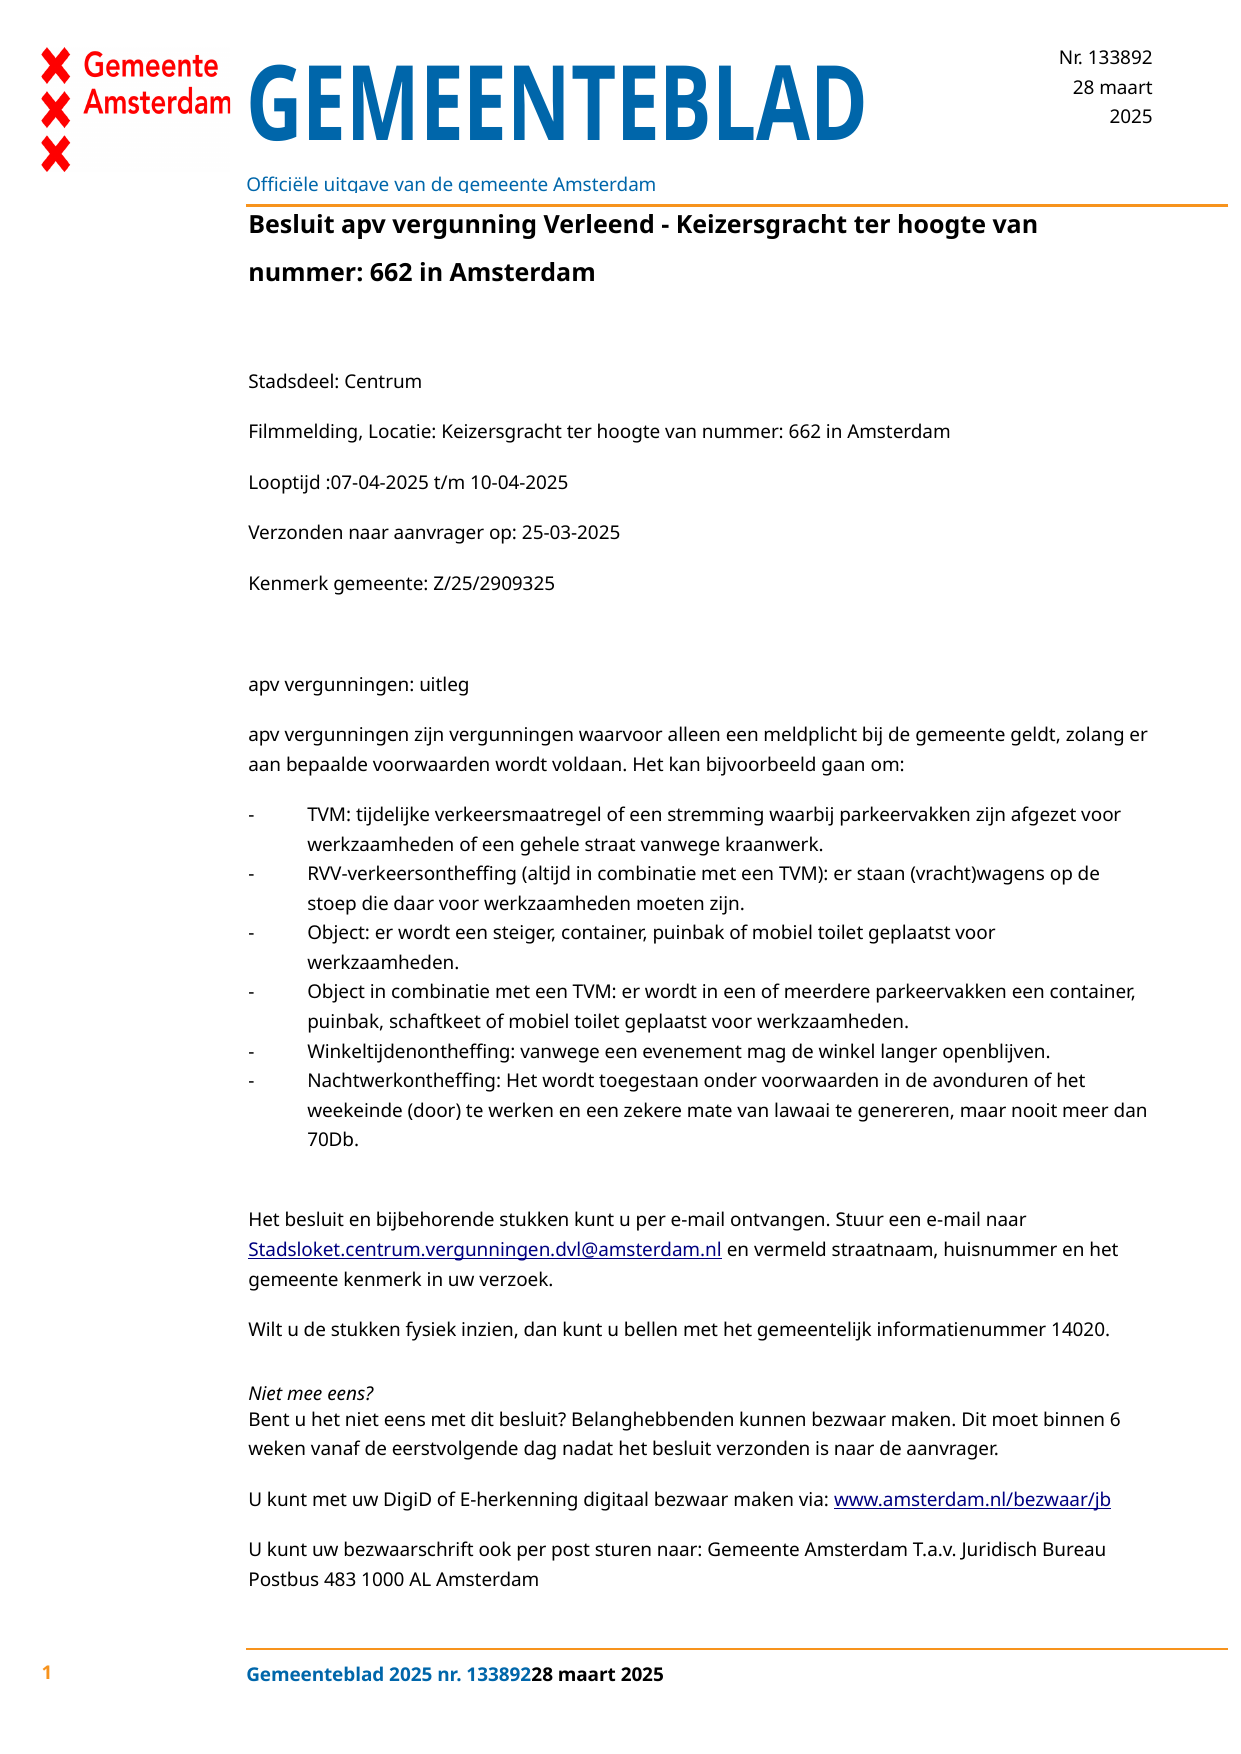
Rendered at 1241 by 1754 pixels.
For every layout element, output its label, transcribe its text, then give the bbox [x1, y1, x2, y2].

list Nachtwerkontheffing: Het wordt toegestaan onder voorwaarden in de avonduren of het weekeinde (door) te werken en een zekere mate van lawaai te genereren, maar nooit meer dan 70Db. [248, 1067, 1152, 1152]
text U kunt uw bezwaarschrift ook per post sturen naar: Gemeente Amsterdam T.a.v. Juridisch Bureau Postbus 483 1000 AL Amsterdam [248, 1536, 1152, 1592]
text apv vergunningen: uitleg [248, 671, 1152, 697]
text Kenmerk gemeente: Z/25/2909325 [248, 570, 1152, 596]
text Wilt u de stukken fysiek inzien, dan kunt u bellen met het gemeentelijk informatienummer 14020. [248, 1316, 1152, 1342]
text Bent u het niet eens met dit besluit? Belanghebbenden kunnen bezwaar maken. Dit moet binnen 6 weken vanaf de eerstvolgende dag nadat het besluit verzonden is naar de aanvrager. [248, 1406, 1152, 1461]
picture [41, 47, 231, 172]
text Niet mee eens? [248, 1380, 1152, 1406]
text Het besluit en bijbehorende stukken kunt u per e-mail ontvangen. Stuur een e-mail naar Stadsloket.centrum.vergunningen.dvl@amsterdam.nl en vermeld straatnaam, huisnummer en het gemeente kenmerk in uw verzoek. [248, 1207, 1152, 1292]
list Object: er wordt een steiger, container, puinbak of mobiel toilet geplaatst voor werkzaamheden. [248, 919, 1152, 975]
text Looptijd :07-04-2025 t/m 10-04-2025 [248, 469, 1152, 495]
text Stadsdeel: Centrum [248, 368, 1152, 394]
list Winkeltijdenontheffing: vanwege een evenement mag de winkel langer openblijven. [248, 1038, 1152, 1064]
text U kunt met uw DigiD of E-herkenning digitaal bezwaar maken via: www.amsterdam.nl/bezwaar/jb [248, 1486, 1152, 1512]
list TVM: tijdelijke verkeersmaatregel of een stremming waarbij parkeervakken zijn afgezet voor werkzaamheden of een gehele straat vanwege kraanwerk. [248, 801, 1152, 857]
list RVV-verkeersontheffing (altijd in combinatie met een TVM): er staan (vracht)wagens op de stoep die daar voor werkzaamheden moeten zijn. [248, 860, 1152, 916]
text Filmmelding, Locatie: Keizersgracht ter hoogte van nummer: 662 in Amsterdam [248, 419, 1152, 444]
list Object in combinatie met een TVM: er wordt in een of meerdere parkeervakken een container, puinbak, schaftkeet of mobiel toilet geplaatst voor werkzaamheden. [248, 979, 1152, 1034]
text Verzonden naar aanvrager op: 25-03-2025 [248, 519, 1152, 545]
text apv vergunningen zijn vergunningen waarvoor alleen een meldplicht bij de gemeente geldt, zolang er aan bepaalde voorwaarden wordt voldaan. Het kan bijvoorbeeld gaan om: [248, 721, 1152, 777]
text Besluit apv vergunning Verleend - Keizersgracht ter hoogte van nummer: 662 in Amsterdam [248, 207, 1152, 288]
